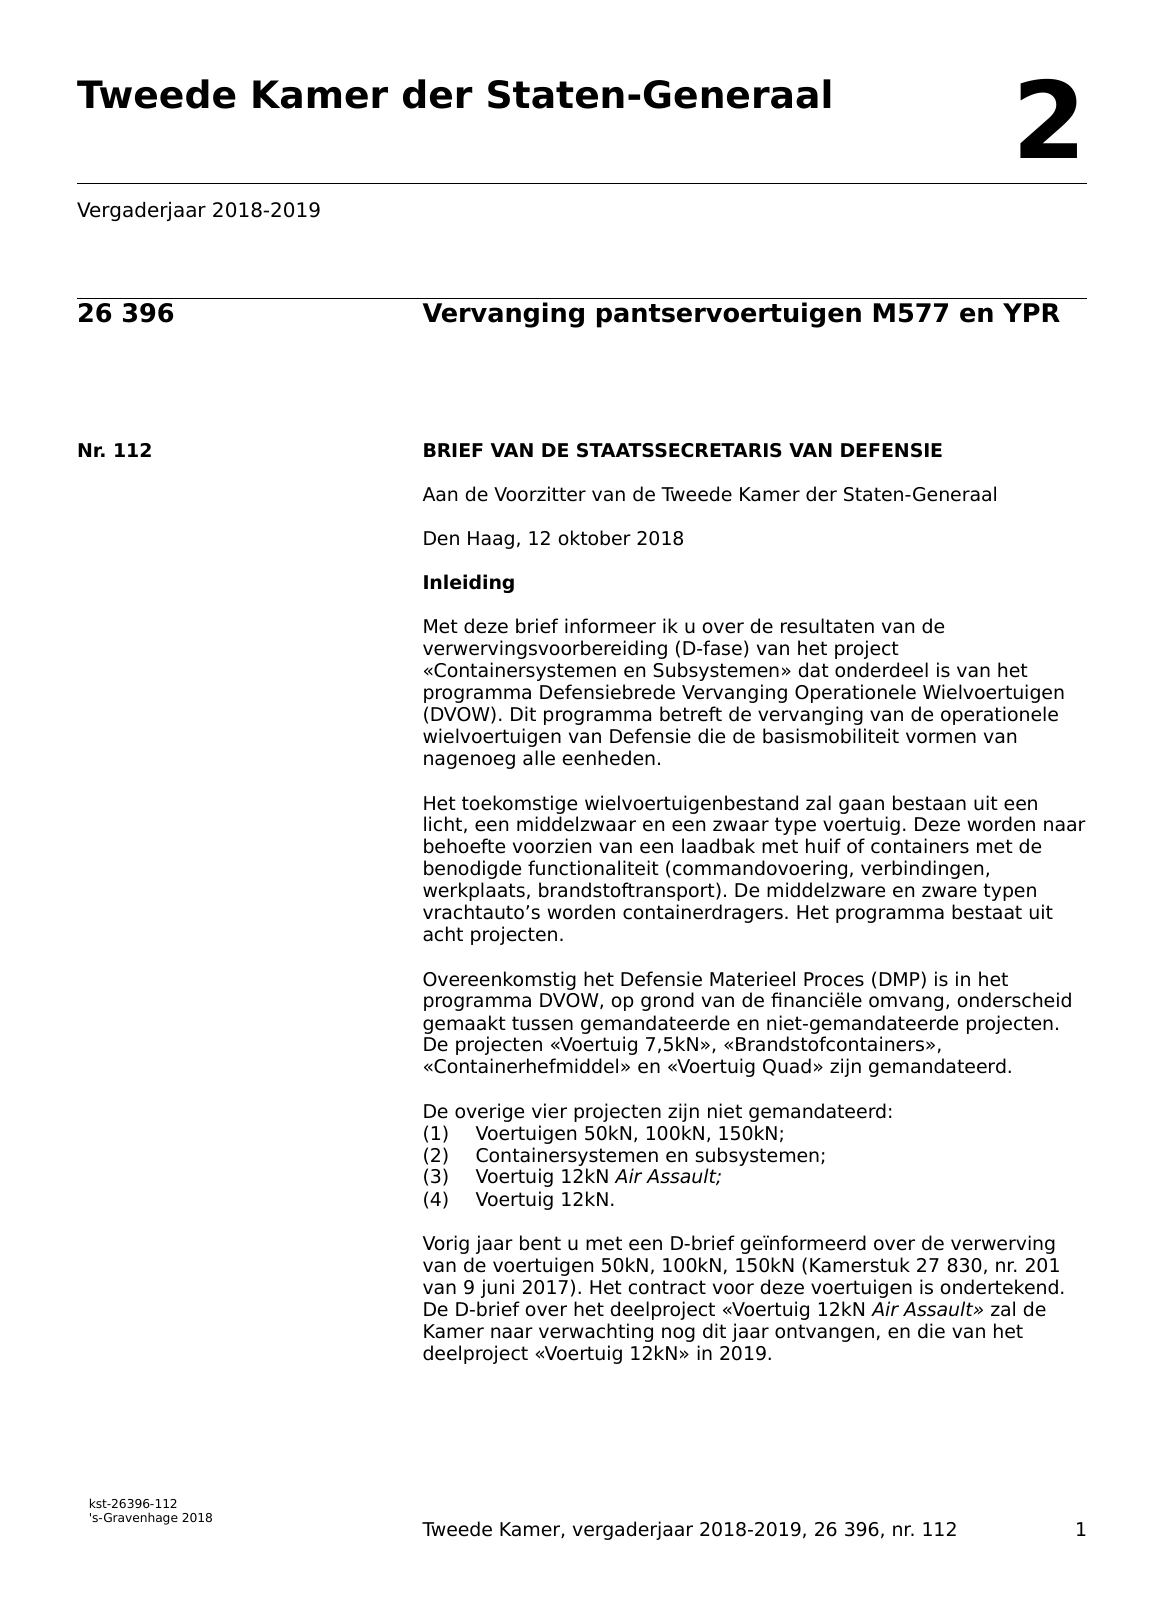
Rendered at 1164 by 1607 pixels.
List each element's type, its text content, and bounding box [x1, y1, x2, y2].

text Overeenkomstig het Defensie Materieel Proces (DMP) is in het programma DVOW, op grond van de financiële omvang, onderscheid gemaakt tussen gemandateerde en niet-gemandateerde projecten. De projecten «Voertuig 7,5kN», «Brandstofcontainers», «Containerhefmiddel» en «Voertuig Quad» zijn gemandateerd. [422, 968, 1087, 1078]
subtitle 26 396 Vervanging pantservoertuigen M577 en YPR [77, 299, 1087, 329]
text Met deze brief informeer ik u over de resultaten van de verwervingsvoorbereiding (D-fase) van het project «Containersystemen en Subsystemen» dat onderdeel is van het programma Defensiebrede Vervanging Operationele Wielvoertuigen (DVOW). Dit programma betreft de vervanging van de operationele wielvoertuigen van Defensie die de basismobiliteit vormen van nagenoeg alle eenheden. [422, 616, 1087, 770]
text (1) Voertuigen 50kN, 100kN, 150kN; [422, 1122, 1087, 1144]
table_header Tweede Kamer der Staten-Generaal [77, 59, 886, 183]
text Vorig jaar bent u met een D-brief geïnformeerd over de verwerving van de voertuigen 50kN, 100kN, 150kN (Kamerstuk 27 830, nr. 201 van 9 juni 2017). Het contract voor deze voertuigen is ondertekend. De D-brief over het deelproject «Voertuig 12kN Air Assault» zal de Kamer naar verwachting nog dit jaar ontvangen, en die van het deelproject «Voertuig 12kN» in 2019. [422, 1233, 1087, 1364]
table_header 2 [886, 59, 1087, 183]
text kst-26396-112 [88, 1497, 323, 1511]
subtitle Nr. 112 BRIEF VAN DE STAATSSECRETARIS VAN DEFENSIE [77, 440, 1087, 462]
text (3) Voertuig 12kN Air Assault; [422, 1166, 1087, 1188]
table_cell Vergaderjaar 2018-2019 [77, 184, 1087, 298]
text Het toekomstige wielvoertuigenbestand zal gaan bestaan uit een licht, een middelzwaar en een zwaar type voertuig. Deze worden naar behoefte voorzien van een laadbak met huif of containers met de benodigde functionaliteit (commandovoering, verbindingen, werkplaats, brandstoftransport). De middelzware en zware typen vrachtauto’s worden containerdragers. Het programma bestaat uit acht projecten. [422, 792, 1087, 946]
text (4) Voertuig 12kN. [422, 1188, 1087, 1210]
text (2) Containersystemen en subsystemen; [422, 1144, 1087, 1166]
text Den Haag, 12 oktober 2018 [422, 528, 1087, 550]
text De overige vier projecten zijn niet gemandateerd: [422, 1101, 1087, 1122]
text 's-Gravenhage 2018 [88, 1511, 323, 1525]
subtitle Inleiding [422, 572, 1087, 594]
text Aan de Voorzitter van de Tweede Kamer der Staten-Generaal [422, 484, 1087, 506]
